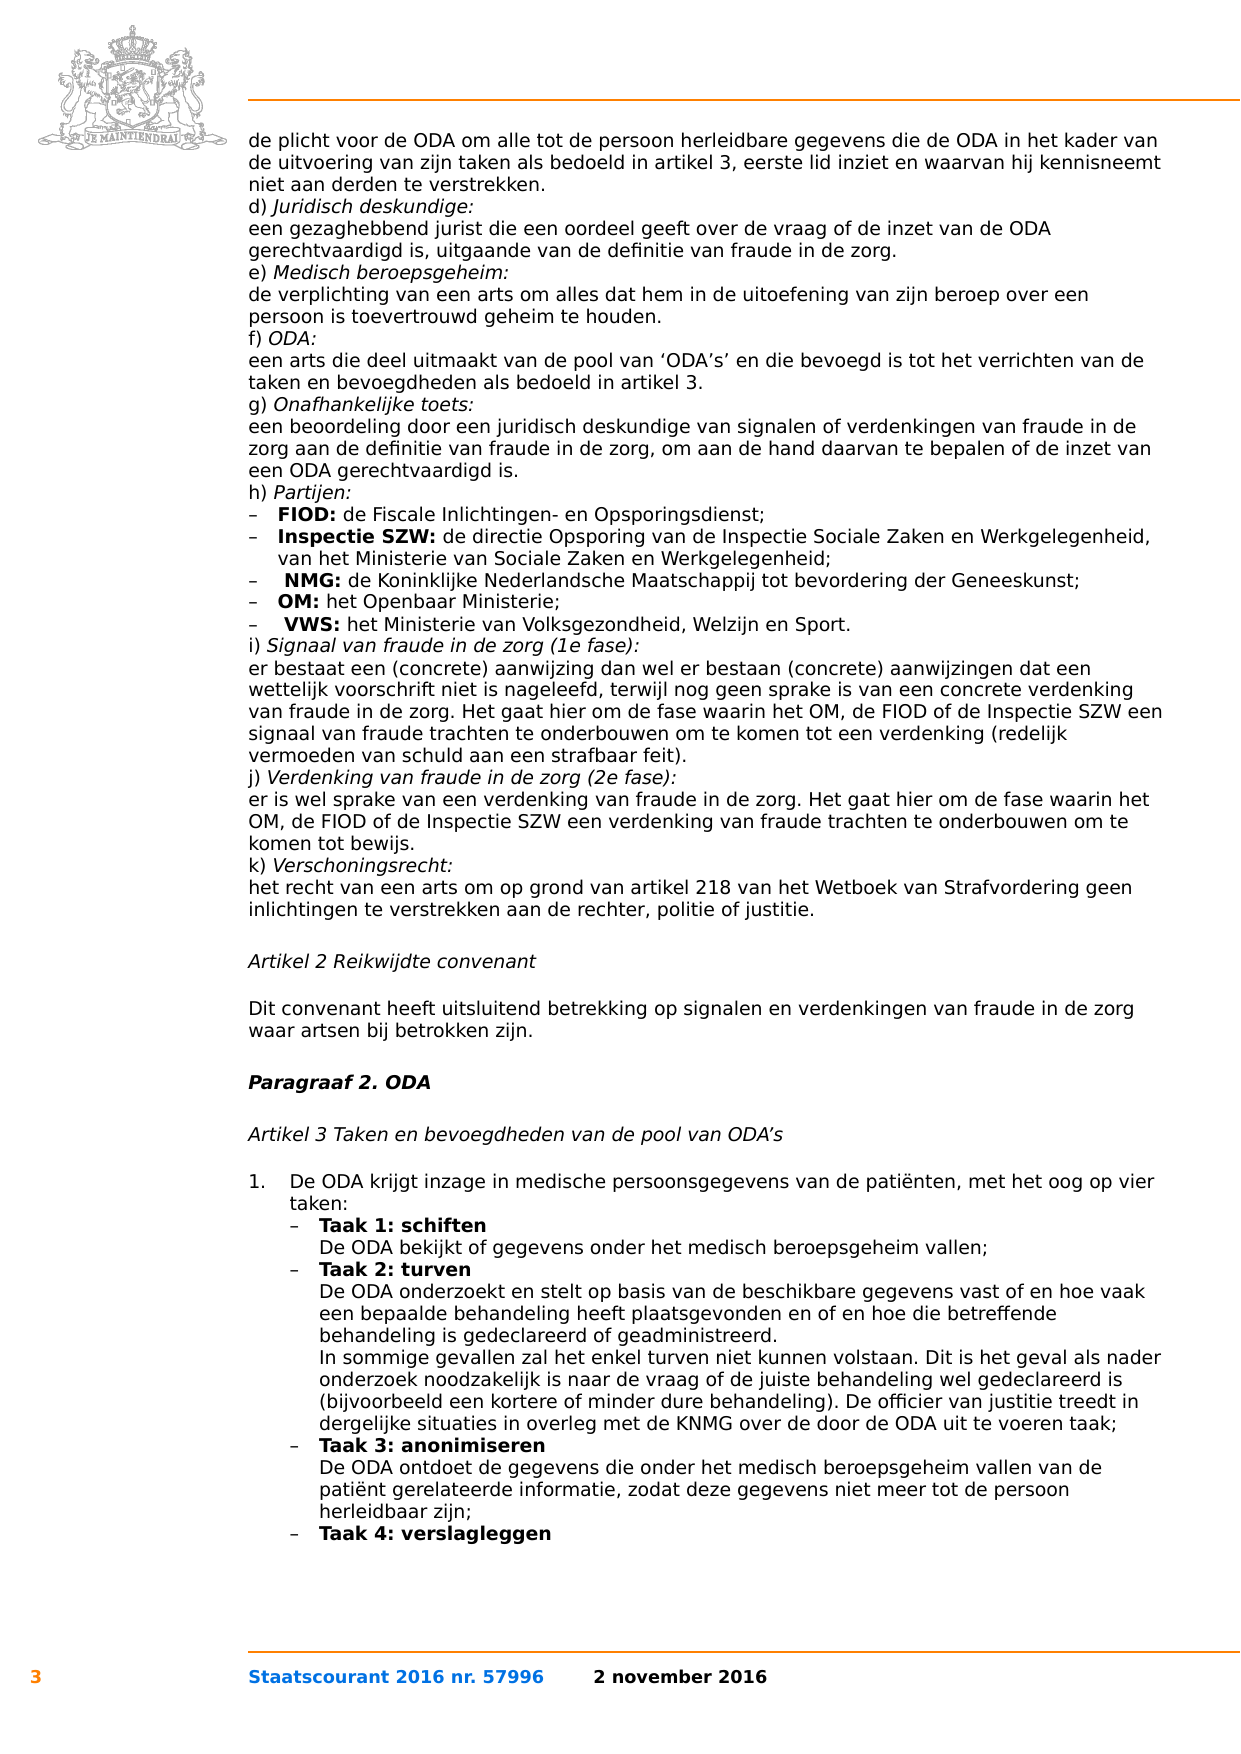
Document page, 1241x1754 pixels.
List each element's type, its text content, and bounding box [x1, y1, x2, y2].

text i) Signaal van fraude in de zorg (1e fase): [248, 635, 1163, 657]
text De ODA onderzoekt en stelt op basis van de beschikbare gegevens vast of en hoe vaak een bepaalde behandeling heeft plaatsgevonden en of en hoe die betreffende behandeling is gedeclareerd of geadministreerd. [319, 1281, 1163, 1347]
picture [38, 25, 227, 150]
text j) Verdenking van fraude in de zorg (2e fase): [248, 767, 1163, 789]
text een beoordeling door een juridisch deskundige van signalen of verdenkingen van fraude in de zorg aan de definitie van fraude in de zorg, om aan de hand daarvan te bepalen of de inzet van een ODA gerechtvaardigd is. [248, 416, 1163, 482]
subtitle Paragraaf 2. ODA [248, 1072, 1163, 1094]
text – Taak 1: schiften [289, 1215, 1163, 1237]
text Dit convenant heeft uitsluitend betrekking op signalen en verdenkingen van fraude in de zorg waar artsen bij betrokken zijn. [248, 998, 1163, 1042]
text In sommige gevallen zal het enkel turven niet kunnen volstaan. Dit is het geval als nader onderzoek noodzakelijk is naar de vraag of de juiste behandeling wel gedeclareerd is (bijvoorbeeld een kortere of minder dure behandeling). De officier van justitie treedt in dergelijke situaties in overleg met de KNMG over de door de ODA uit te voeren taak; [319, 1347, 1163, 1435]
text – Taak 3: anonimiseren [289, 1435, 1163, 1457]
text – OM: het Openbaar Ministerie; [248, 591, 1163, 613]
text k) Verschoningsrecht: [248, 855, 1163, 877]
text de plicht voor de ODA om alle tot de persoon herleidbare gegevens die de ODA in het kader van de uitvoering van zijn taken als bedoeld in artikel 3, eerste lid inziet en waarvan hij kennisneemt niet aan derden te verstrekken. [248, 130, 1163, 196]
text f) ODA: [248, 328, 1163, 350]
text d) Juridisch deskundige: [248, 196, 1163, 218]
text – Inspectie SZW: de directie Opsporing van de Inspectie Sociale Zaken en Werkgelegenheid, van het Ministerie van Sociale Zaken en Werkgelegenheid; [248, 526, 1163, 569]
text – Taak 2: turven [289, 1259, 1163, 1281]
text – Taak 4: verslagleggen [289, 1523, 1163, 1545]
text de verplichting van een arts om alles dat hem in de uitoefening van zijn beroep over een persoon is toevertrouwd geheim te houden. [248, 284, 1163, 328]
text er bestaat een (concrete) aanwijzing dan wel er bestaan (concrete) aanwijzingen dat een wettelijk voorschrift niet is nageleefd, terwijl nog geen sprake is van een concrete verdenking van fraude in de zorg. Het gaat hier om de fase waarin het OM, de FIOD of de Inspectie SZW een signaal van fraude trachten te onderbouwen om te komen tot een verdenking (redelijk vermoeden van schuld aan een strafbaar feit). [248, 657, 1163, 767]
text het recht van een arts om op grond van artikel 218 van het Wetboek van Strafvordering geen inlichtingen te verstrekken aan de rechter, politie of justitie. [248, 877, 1163, 921]
text g) Onafhankelijke toets: [248, 394, 1163, 416]
text De ODA ontdoet de gegevens die onder het medisch beroepsgeheim vallen van de patiënt gerelateerde informatie, zodat deze gegevens niet meer tot de persoon herleidbaar zijn; [319, 1457, 1163, 1523]
text 1. De ODA krijgt inzage in medische persoonsgegevens van de patiënten, met het oog op vier taken: [248, 1171, 1163, 1215]
text een arts die deel uitmaakt van de pool van ‘ODA’s’ en die bevoegd is tot het verrichten van de taken en bevoegdheden als bedoeld in artikel 3. [248, 350, 1163, 394]
text De ODA bekijkt of gegevens onder het medisch beroepsgeheim vallen; [319, 1237, 1163, 1259]
text – NMG: de Koninklijke Nederlandsche Maatschappij tot bevordering der Geneeskunst; [248, 569, 1163, 591]
subtitle Artikel 3 Taken en bevoegdheden van de pool van ODA’s [248, 1124, 1163, 1146]
text e) Medisch beroepsgeheim: [248, 262, 1163, 284]
text – VWS: het Ministerie van Volksgezondheid, Welzijn en Sport. [248, 613, 1163, 635]
text er is wel sprake van een verdenking van fraude in de zorg. Het gaat hier om de fase waarin het OM, de FIOD of de Inspectie SZW een verdenking van fraude trachten te onderbouwen om te komen tot bewijs. [248, 789, 1163, 855]
text h) Partijen: [248, 482, 1163, 503]
subtitle Artikel 2 Reikwijdte convenant [248, 951, 1163, 973]
text – FIOD: de Fiscale Inlichtingen- en Opsporingsdienst; [248, 503, 1163, 526]
text een gezaghebbend jurist die een oordeel geeft over de vraag of de inzet van de ODA gerechtvaardigd is, uitgaande van de definitie van fraude in de zorg. [248, 218, 1163, 262]
